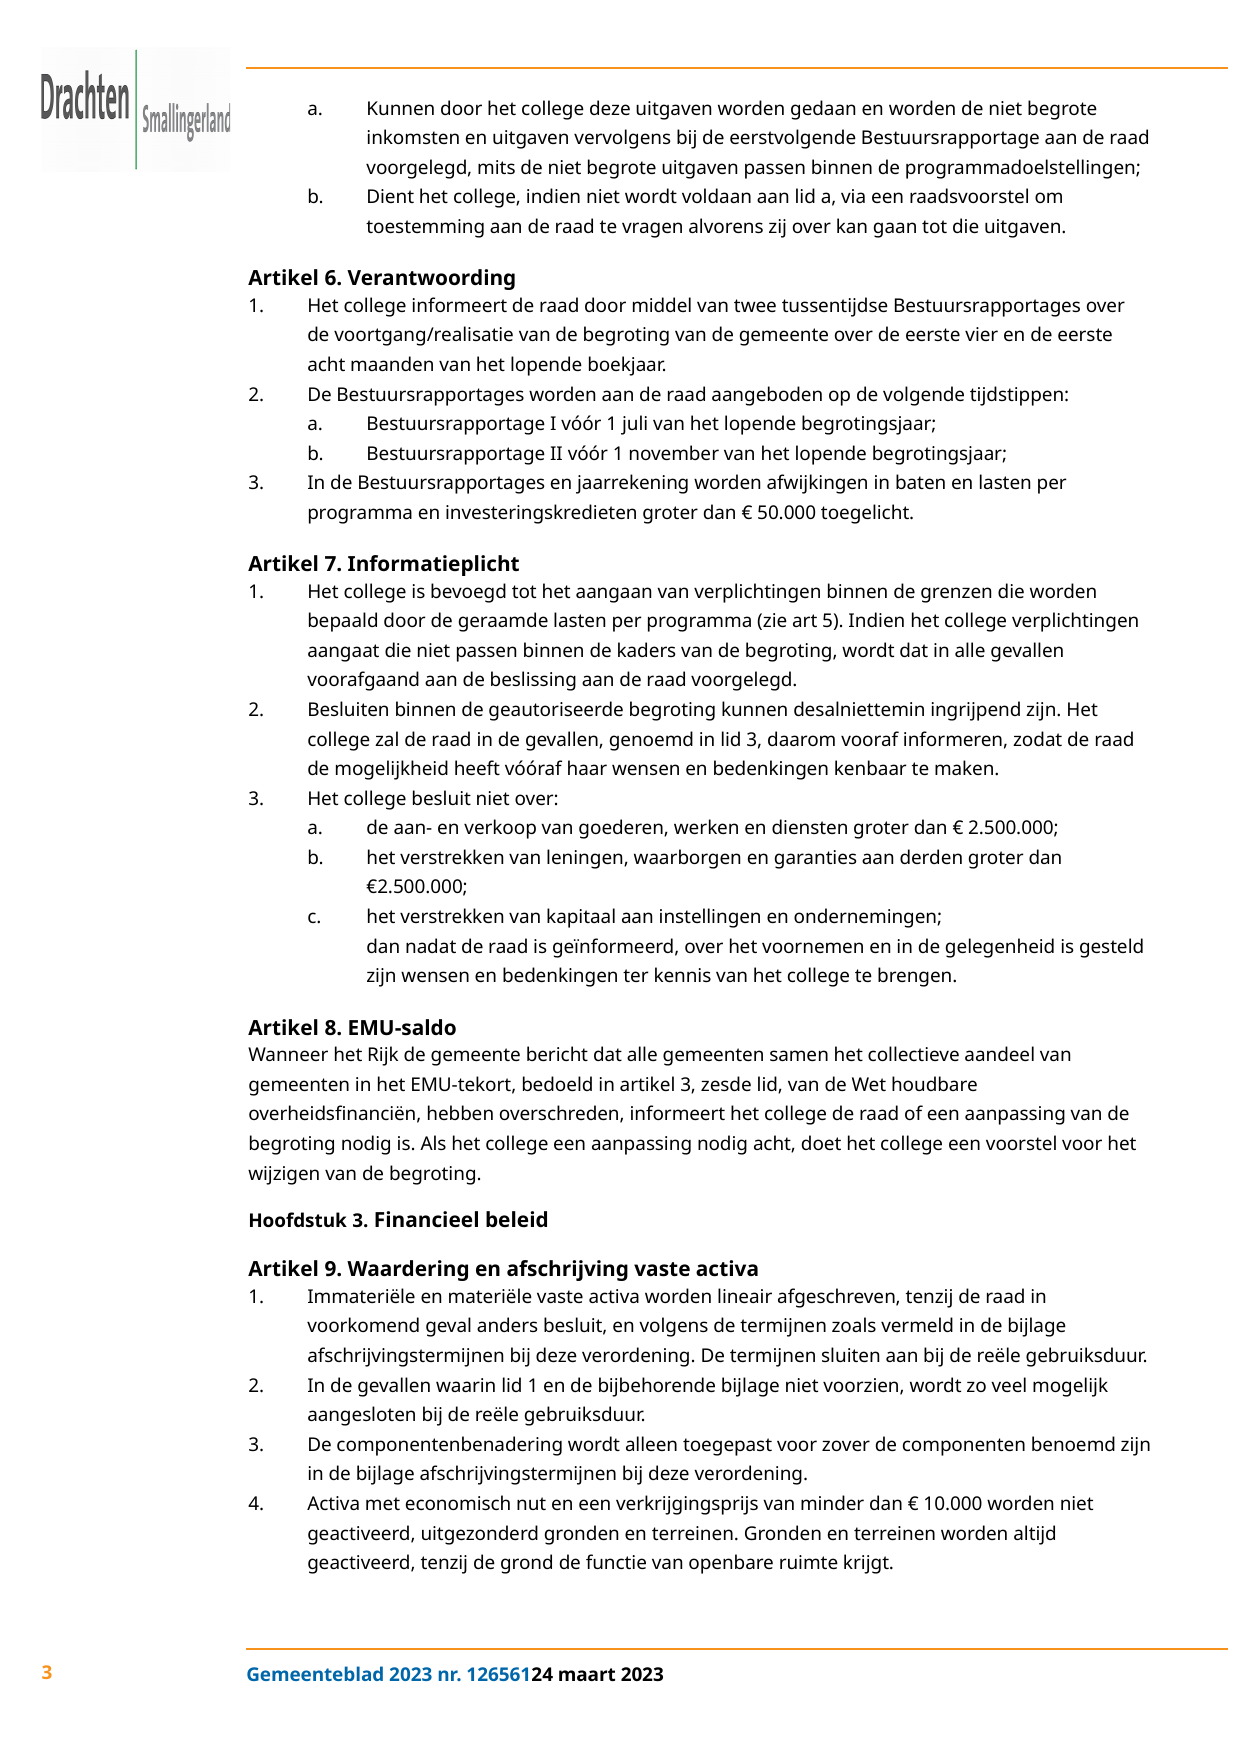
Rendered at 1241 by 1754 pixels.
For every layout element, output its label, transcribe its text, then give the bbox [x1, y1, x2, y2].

list het verstrekken van leningen, waarborgen en garanties aan derden groter dan €2.500.000; [307, 844, 1152, 899]
list In de gevallen waarin lid 1 en de bijbehorende bijlage niet voorzien, wordt zo veel mogelijk aangesloten bij de reële gebruiksduur. [248, 1372, 1152, 1427]
list het verstrekken van kapitaal aan instellingen en ondernemingen; [307, 903, 1152, 929]
list In de Bestuursrapportages en jaarrekening worden afwijkingen in baten en lasten per programma en investeringskredieten groter dan € 50.000 toegelicht. [248, 469, 1152, 525]
list De componentenbenadering wordt alleen toegepast voor zover de componenten benoemd zijn in de bijlage afschrijvingstermijnen bij deze verordening. [248, 1431, 1152, 1486]
text Wanneer het Rijk de gemeente bericht dat alle gemeenten samen het collectieve aandeel van gemeenten in het EMU-tekort, bedoeld in artikel 3, zesde lid, van de Wet houdbare overheidsfinanciën, hebben overschreden, informeert het college de raad of een aanpassing van de begroting nodig is. Als het college een aanpassing nodig acht, doet het college een voorstel voor het wijzigen van de begroting. [248, 1041, 1152, 1185]
list Kunnen door het college deze uitgaven worden gedaan en worden de niet begrote inkomsten en uitgaven vervolgens bij de eerstvolgende Bestuursrapportage aan de raad voorgelegd, mits de niet begrote uitgaven passen binnen de programmadoelstellingen; [307, 95, 1152, 180]
text Hoofdstuk 3. Financieel beleid [248, 1205, 1152, 1234]
list Het college besluit niet over: [248, 785, 1152, 811]
list Het college is bevoegd tot het aangaan van verplichtingen binnen de grenzen die worden bepaald door de geraamde lasten per programma (zie art 5). Indien het college verplichtingen aangaat die niet passen binnen de kaders van de begroting, wordt dat in alle gevallen voorafgaand aan de beslissing aan de raad voorgelegd. [248, 578, 1152, 692]
text Artikel 7. Informatieplicht [248, 549, 1152, 578]
picture [41, 47, 231, 172]
list de aan- en verkoop van goederen, werken en diensten groter dan € 2.500.000; [307, 814, 1152, 840]
list Activa met economisch nut en een verkrijgingsprijs van minder dan € 10.000 worden niet geactiveerd, uitgezonderd gronden en terreinen. Gronden en terreinen worden altijd geactiveerd, tenzij de grond de functie van openbare ruimte krijgt. [248, 1490, 1152, 1575]
text Artikel 6. Verantwoording [248, 263, 1152, 292]
list Bestuursrapportage II vóór 1 november van het lopende begrotingsjaar; [307, 440, 1152, 466]
text Artikel 8. EMU-saldo [248, 1013, 1152, 1041]
list Het college informeert de raad door middel van twee tussentijdse Bestuursrapportages over de voortgang/realisatie van de begroting van de gemeente over de eerste vier en de eerste acht maanden van het lopende boekjaar. [248, 292, 1152, 377]
list Dient het college, indien niet wordt voldaan aan lid a, via een raadsvoorstel om toestemming aan de raad te vragen alvorens zij over kan gaan tot die uitgaven. [307, 183, 1152, 239]
list Besluiten binnen de geautoriseerde begroting kunnen desalniettemin ingrijpend zijn. Het college zal de raad in de gevallen, genoemd in lid 3, daarom vooraf informeren, zodat de raad de mogelijkheid heeft vóóraf haar wensen en bedenkingen kenbaar te maken. [248, 696, 1152, 781]
list Bestuursrapportage I vóór 1 juli van het lopende begrotingsjaar; [307, 410, 1152, 436]
text Artikel 9. Waardering en afschrijving vaste activa [248, 1254, 1152, 1283]
list Immateriële en materiële vaste activa worden lineair afgeschreven, tenzij de raad in voorkomend geval anders besluit, en volgens de termijnen zoals vermeld in de bijlage afschrijvingstermijnen bij deze verordening. De termijnen sluiten aan bij de reële gebruiksduur. [248, 1283, 1152, 1368]
list De Bestuursrapportages worden aan de raad aangeboden op de volgende tijdstippen: [248, 381, 1152, 406]
list dan nadat de raad is geïnformeerd, over het voornemen en in de gelegenheid is gesteld zijn wensen en bedenkingen ter kennis van het college te brengen. [307, 933, 1152, 988]
